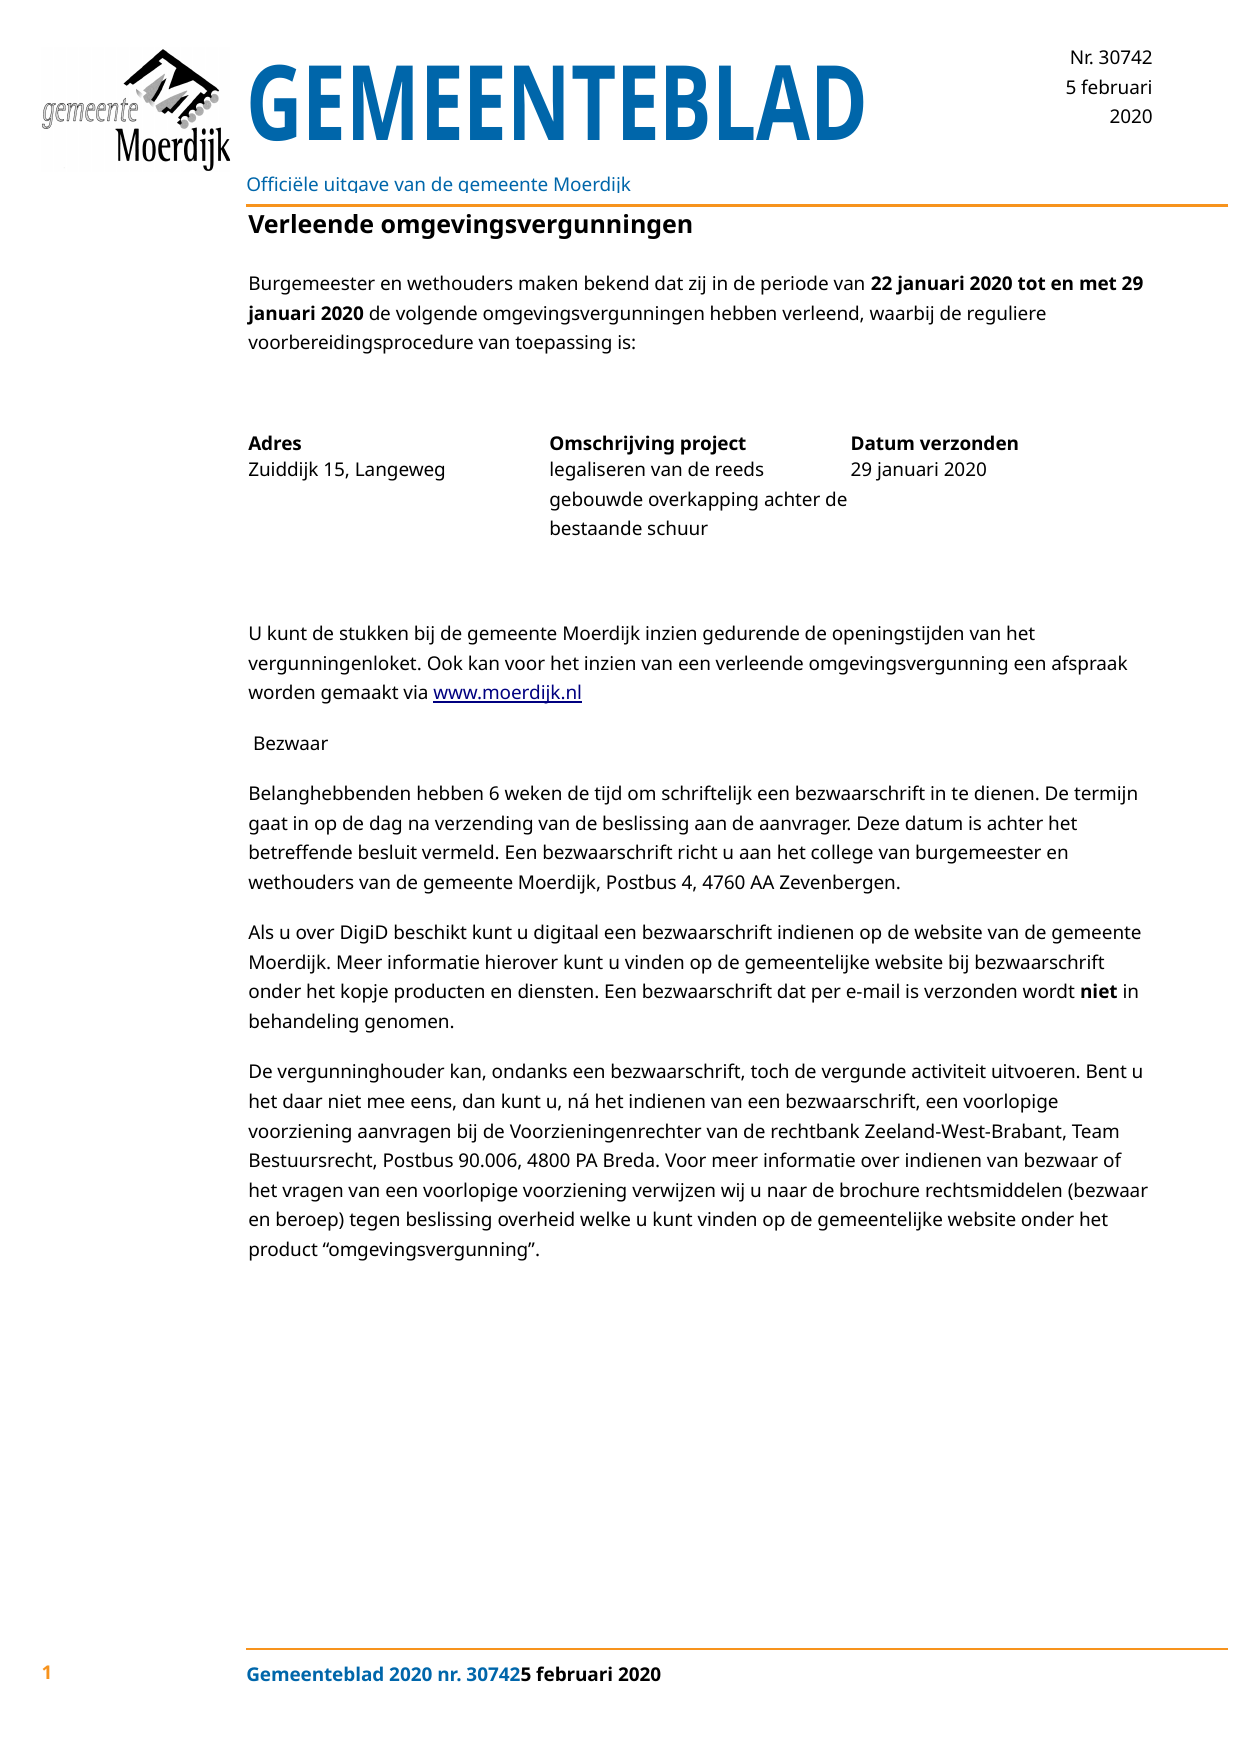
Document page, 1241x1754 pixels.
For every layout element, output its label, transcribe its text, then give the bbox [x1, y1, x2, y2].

table_cell legaliseren van de reeds gebouwde overkapping achter de bestaande schuur [549, 456, 850, 541]
table_header Omschrijving project [549, 430, 850, 456]
text Belanghebbenden hebben 6 weken de tijd om schriftelijk een bezwaarschrift in te dienen. De termijn gaat in op de dag na verzending van de beslissing aan de aanvrager. Deze datum is achter het betreffende besluit vermeld. Een bezwaarschrift richt u aan het college van burgemeester en wethouders van de gemeente Moerdijk, Postbus 4, 4760 AA Zevenbergen. [248, 780, 1152, 895]
text De vergunninghouder kan, ondanks een bezwaarschrift, toch de vergunde activiteit uitvoeren. Bent u het daar niet mee eens, dan kunt u, ná het indienen van een bezwaarschrift, een voorlopige voorziening aanvragen bij de Voorzieningenrechter van de rechtbank Zeeland-West-Brabant, Team Bestuursrecht, Postbus 90.006, 4800 PA Breda. Voor meer informatie over indienen van bezwaar of het vragen van een voorlopige voorziening verwijzen wij u naar de brochure rechtsmiddelen (bezwaar en beroep) tegen beslissing overheid welke u kunt vinden op de gemeentelijke website onder het product “omgevingsvergunning”. [248, 1059, 1152, 1262]
text U kunt de stukken bij de gemeente Moerdijk inzien gedurende de openingstijden van het vergunningenloket. Ook kan voor het inzien van een verleende omgevingsvergunning een afspraak worden gemaakt via www.moerdijk.nl [248, 620, 1152, 705]
table_cell 29 januari 2020 [850, 456, 1152, 541]
table_cell [248, 541, 549, 567]
table_cell Zuiddijk 15, Langeweg [248, 456, 549, 541]
picture [41, 47, 231, 172]
table_header Adres [248, 430, 549, 456]
text Burgemeester en wethouders maken bekend dat zij in de periode van 22 januari 2020 tot en met 29 januari 2020 de volgende omgevingsvergunningen hebben verleend, waarbij de reguliere voorbereidingsprocedure van toepassing is: [248, 270, 1152, 355]
text Bezwaar [248, 730, 1152, 756]
text Als u over DigiD beschikt kunt u digitaal een bezwaarschrift indienen op de website van de gemeente Moerdijk. Meer informatie hierover kunt u vinden op de gemeentelijke website bij bezwaarschrift onder het kopje producten en diensten. Een bezwaarschrift dat per e-mail is verzonden wordt niet in behandeling genomen. [248, 919, 1152, 1034]
table_cell [850, 541, 1152, 567]
table_cell [549, 541, 850, 567]
table_header Datum verzonden [850, 430, 1152, 456]
text Verleende omgevingsvergunningen [248, 207, 1152, 241]
